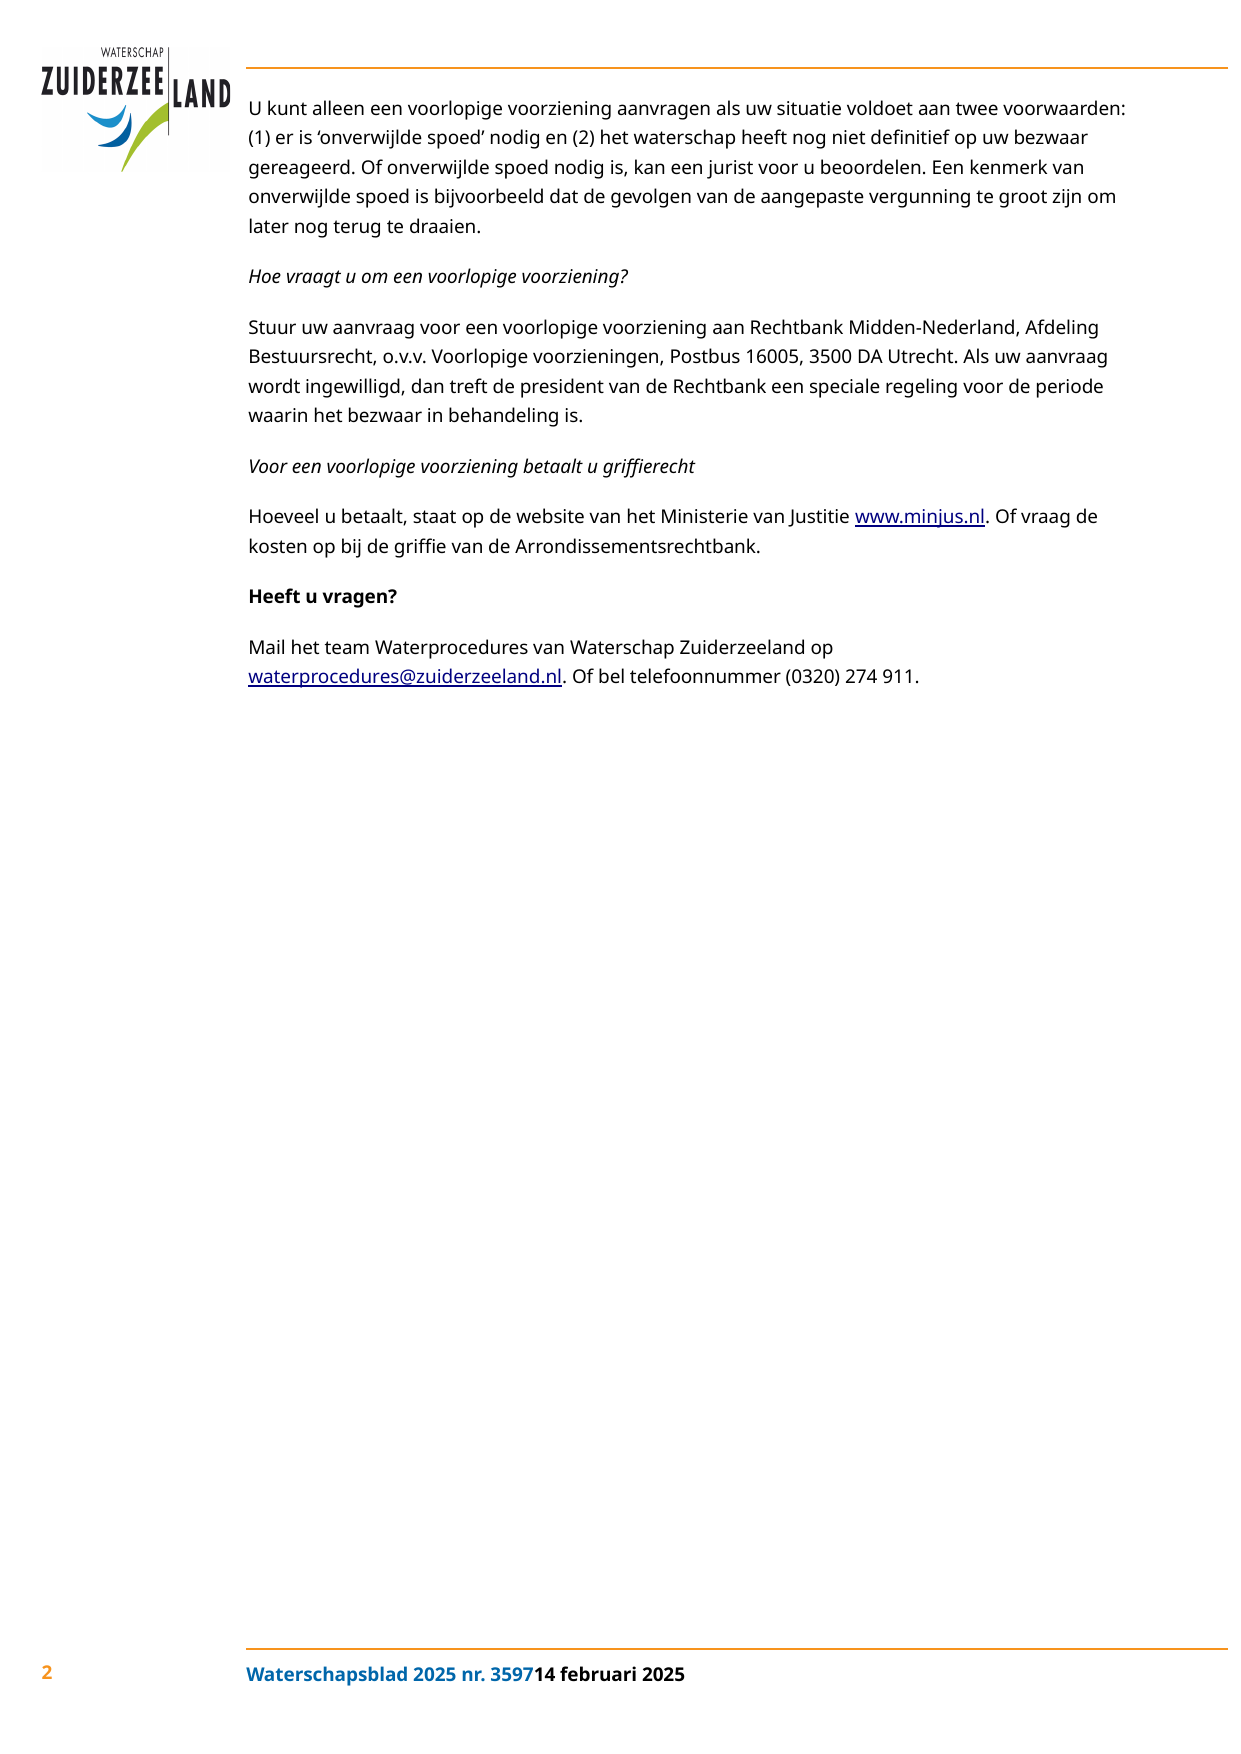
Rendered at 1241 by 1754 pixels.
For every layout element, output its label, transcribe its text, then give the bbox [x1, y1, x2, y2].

text Hoeveel u betaalt, staat op de website van het Ministerie van Justitie www.minjus.nl. Of vraag de kosten op bij de griffie van de Arrondissementsrechtbank. [248, 503, 1152, 559]
text Voor een voorlopige voorziening betaalt u griffierecht [248, 453, 1152, 479]
text Mail het team Waterprocedures van Waterschap Zuiderzeeland op waterprocedures@zuiderzeeland.nl. Of bel telefoonnummer (0320) 274 911. [248, 634, 1152, 689]
text Heeft u vragen? [248, 583, 1152, 609]
picture [41, 47, 231, 172]
text Stuur uw aanvraag voor een voorlopige voorziening aan Rechtbank Midden-Nederland, Afdeling Bestuursrecht, o.v.v. Voorlopige voorzieningen, Postbus 16005, 3500 DA Utrecht. Als uw aanvraag wordt ingewilligd, dan treft de president van de Rechtbank een speciale regeling voor de periode waarin het bezwaar in behandeling is. [248, 314, 1152, 428]
text U kunt alleen een voorlopige voorziening aanvragen als uw situatie voldoet aan twee voorwaarden: (1) er is ‘onverwijlde spoed’ nodig en (2) het waterschap heeft nog niet definitief op uw bezwaar gereageerd. Of onverwijlde spoed nodig is, kan een jurist voor u beoordelen. Een kenmerk van onverwijlde spoed is bijvoorbeeld dat de gevolgen van de aangepaste vergunning te groot zijn om later nog terug te draaien. [248, 95, 1152, 239]
text Hoe vraagt u om een voorlopige voorziening? [248, 263, 1152, 289]
